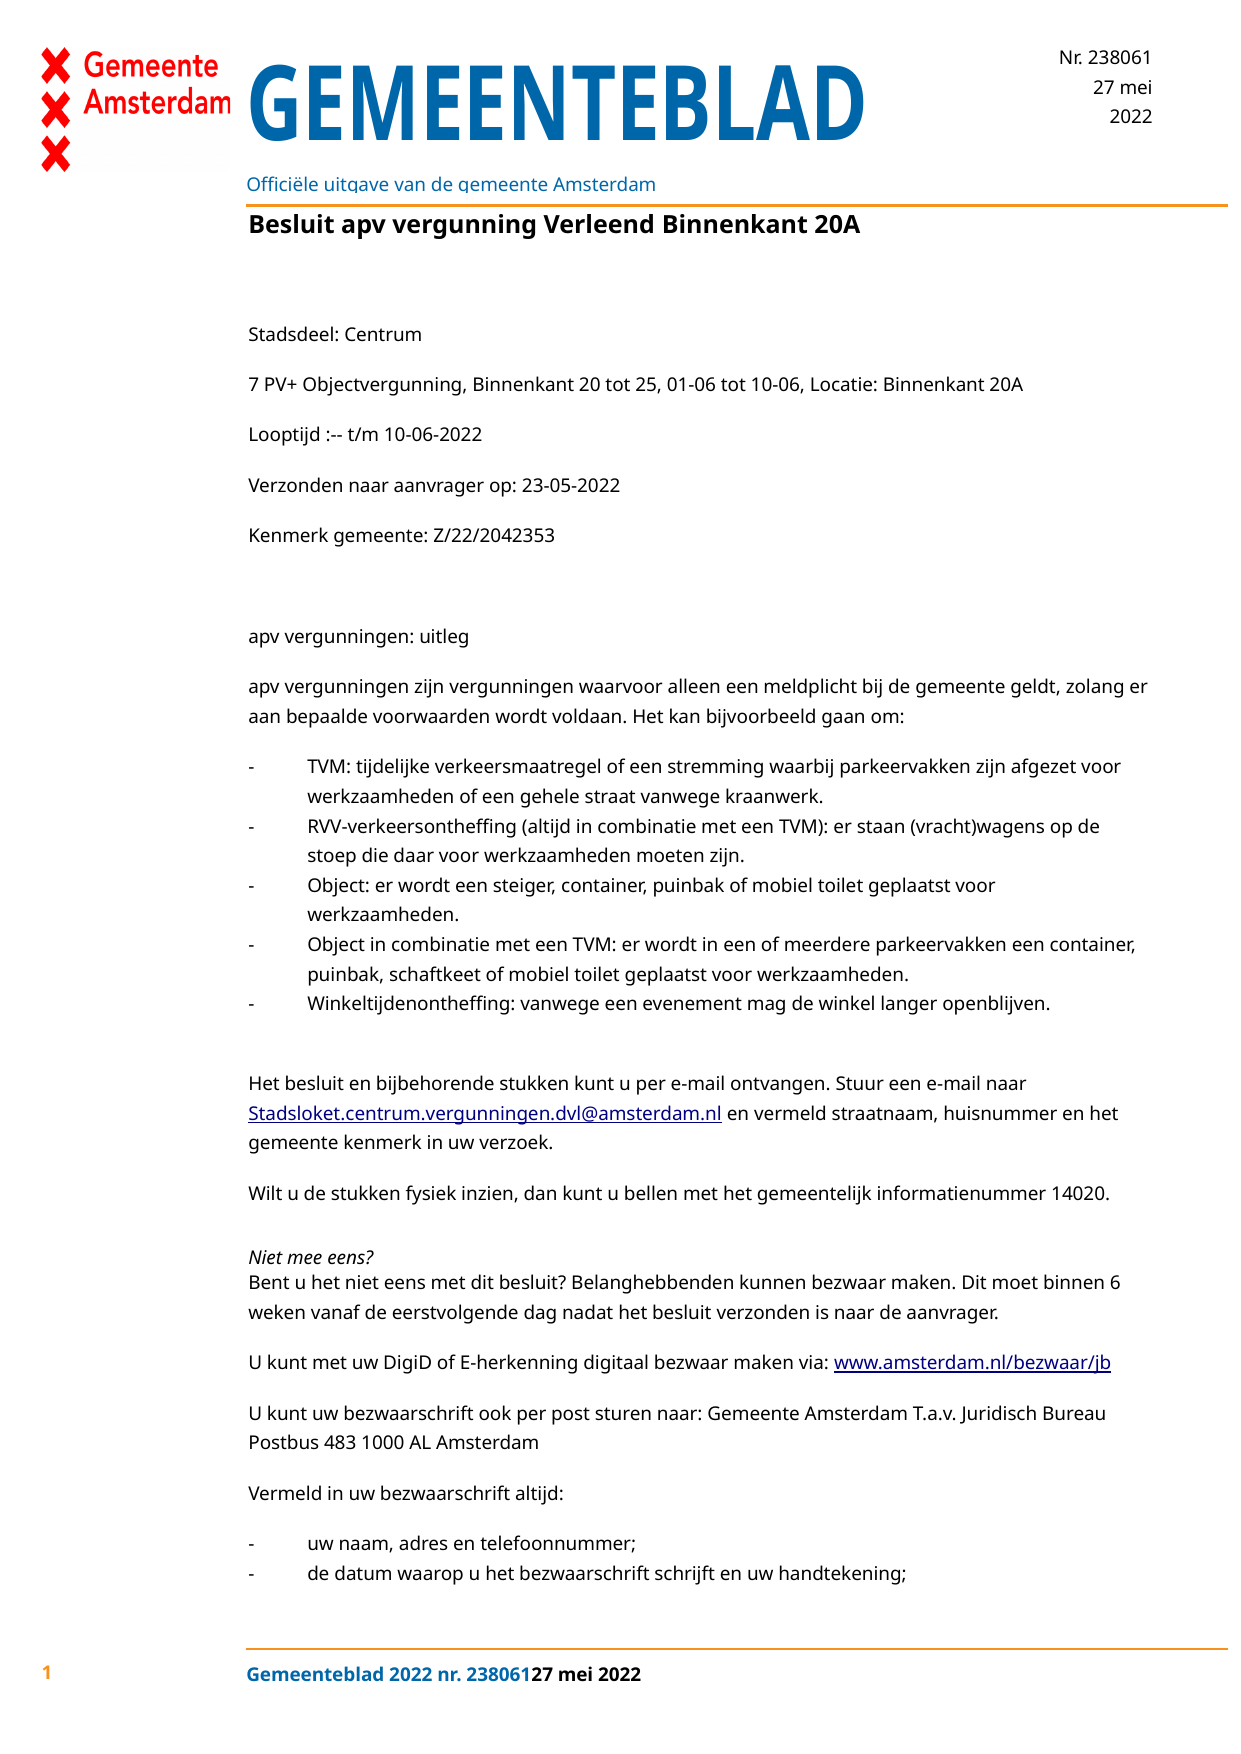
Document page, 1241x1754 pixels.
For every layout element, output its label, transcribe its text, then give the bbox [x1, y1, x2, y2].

text Looptijd :-- t/m 10-06-2022 [248, 422, 1152, 447]
list uw naam, adres en telefoonnummer; [248, 1530, 1152, 1556]
list TVM: tijdelijke verkeersmaatregel of een stremming waarbij parkeervakken zijn afgezet voor werkzaamheden of een gehele straat vanwege kraanwerk. [248, 754, 1152, 809]
text Het besluit en bijbehorende stukken kunt u per e-mail ontvangen. Stuur een e-mail naar Stadsloket.centrum.vergunningen.dvl@amsterdam.nl en vermeld straatnaam, huisnummer en het gemeente kenmerk in uw verzoek. [248, 1070, 1152, 1155]
list Winkeltijdenontheffing: vanwege een evenement mag de winkel langer openblijven. [248, 990, 1152, 1016]
text 7 PV+ Objectvergunning, Binnenkant 20 tot 25, 01-06 tot 10-06, Locatie: Binnenkant 20A [248, 371, 1152, 397]
text apv vergunningen: uitleg [248, 623, 1152, 649]
list Object: er wordt een steiger, container, puinbak of mobiel toilet geplaatst voor werkzaamheden. [248, 872, 1152, 927]
list de datum waarop u het bezwaarschrift schrijft en uw handtekening; [248, 1560, 1152, 1586]
text Niet mee eens? [248, 1244, 1152, 1269]
text Bent u het niet eens met dit besluit? Belanghebbenden kunnen bezwaar maken. Dit moet binnen 6 weken vanaf de eerstvolgende dag nadat het besluit verzonden is naar de aanvrager. [248, 1269, 1152, 1325]
text apv vergunningen zijn vergunningen waarvoor alleen een meldplicht bij de gemeente geldt, zolang er aan bepaalde voorwaarden wordt voldaan. Het kan bijvoorbeeld gaan om: [248, 674, 1152, 729]
text Verzonden naar aanvrager op: 23-05-2022 [248, 472, 1152, 498]
text Stadsdeel: Centrum [248, 321, 1152, 346]
text U kunt met uw DigiD of E-herkenning digitaal bezwaar maken via: www.amsterdam.nl/bezwaar/jb [248, 1349, 1152, 1375]
text U kunt uw bezwaarschrift ook per post sturen naar: Gemeente Amsterdam T.a.v. Juridisch Bureau Postbus 483 1000 AL Amsterdam [248, 1400, 1152, 1455]
list Object in combinatie met een TVM: er wordt in een of meerdere parkeervakken een container, puinbak, schaftkeet of mobiel toilet geplaatst voor werkzaamheden. [248, 931, 1152, 986]
text Kenmerk gemeente: Z/22/2042353 [248, 522, 1152, 548]
text Wilt u de stukken fysiek inzien, dan kunt u bellen met het gemeentelijk informatienummer 14020. [248, 1180, 1152, 1206]
list RVV-verkeersontheffing (altijd in combinatie met een TVM): er staan (vracht)wagens op de stoep die daar voor werkzaamheden moeten zijn. [248, 813, 1152, 868]
text Besluit apv vergunning Verleend Binnenkant 20A [248, 207, 1152, 241]
text Vermeld in uw bezwaarschrift altijd: [248, 1480, 1152, 1506]
picture [41, 47, 231, 172]
